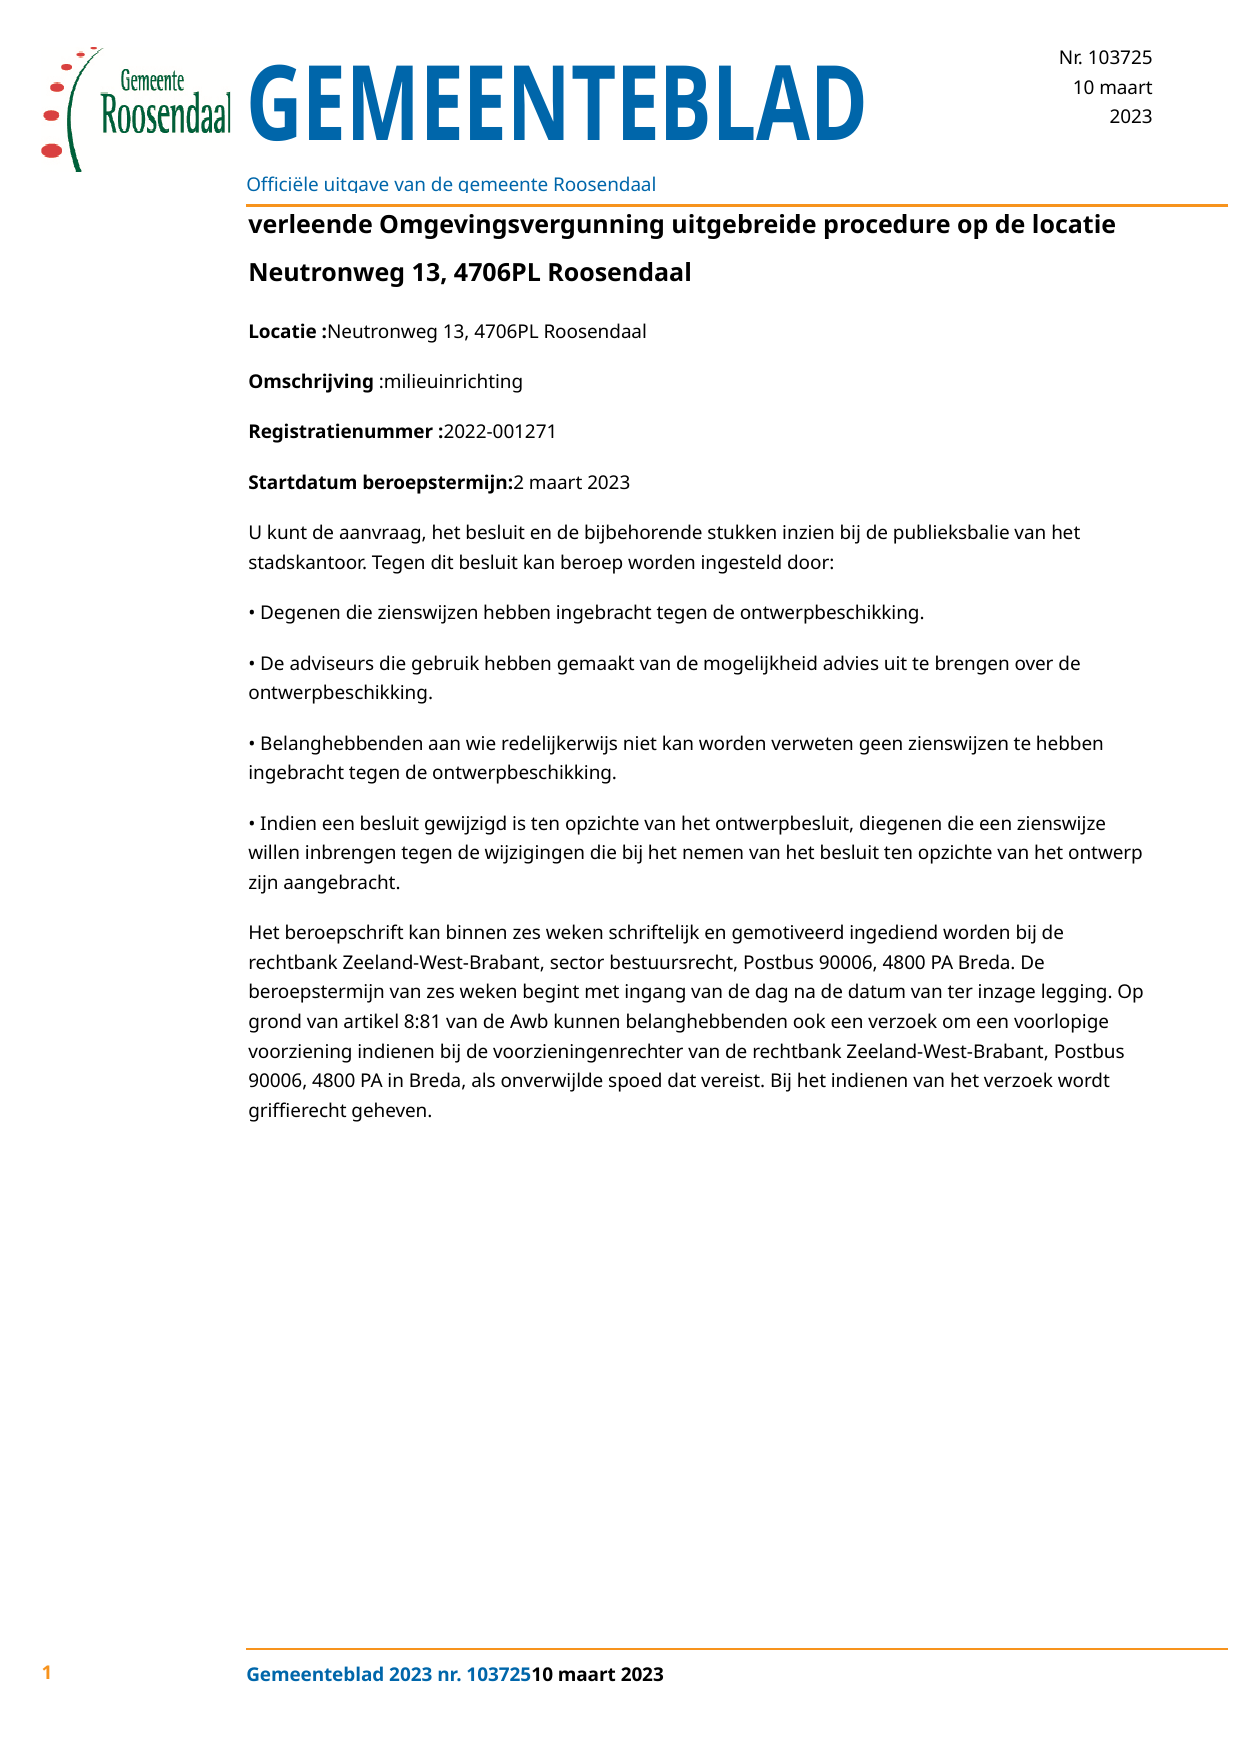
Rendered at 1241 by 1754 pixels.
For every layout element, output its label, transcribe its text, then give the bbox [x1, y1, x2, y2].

text Startdatum beroepstermijn:2 maart 2023 [248, 469, 1152, 495]
text verleende Omgevingsvergunning uitgebreide procedure op de locatie Neutronweg 13, 4706PL Roosendaal [248, 207, 1152, 288]
text Het beroepschrift kan binnen zes weken schriftelijk en gemotiveerd ingediend worden bij de rechtbank Zeeland-West-Brabant, sector bestuursrecht, Postbus 90006, 4800 PA Breda. De beroepstermijn van zes weken begint met ingang van de dag na de datum van ter inzage legging. Op grond van artikel 8:81 van de Awb kunnen belanghebbenden ook een verzoek om een voorlopige voorziening indienen bij de voorzieningenrechter van de rechtbank Zeeland-West-Brabant, Postbus 90006, 4800 PA in Breda, als onverwijlde spoed dat vereist. Bij het indienen van het verzoek wordt griffierecht geheven. [248, 919, 1152, 1123]
text • Indien een besluit gewijzigd is ten opzichte van het ontwerpbesluit, diegenen die een zienswijze willen inbrengen tegen de wijzigingen die bij het nemen van het besluit ten opzichte van het ontwerp zijn aangebracht. [248, 810, 1152, 895]
text U kunt de aanvraag, het besluit en de bijbehorende stukken inzien bij de publieksbalie van het stadskantoor. Tegen dit besluit kan beroep worden ingesteld door: [248, 519, 1152, 575]
text • Degenen die zienswijzen hebben ingebracht tegen de ontwerpbeschikking. [248, 599, 1152, 625]
text Omschrijving :milieuinrichting [248, 368, 1152, 394]
text • Belanghebbenden aan wie redelijkerwijs niet kan worden verweten geen zienswijzen te hebben ingebracht tegen de ontwerpbeschikking. [248, 730, 1152, 785]
text • De adviseurs die gebruik hebben gemaakt van de mogelijkheid advies uit te brengen over de ontwerpbeschikking. [248, 650, 1152, 705]
text Locatie :Neutronweg 13, 4706PL Roosendaal [248, 318, 1152, 344]
text Registratienummer :2022-001271 [248, 419, 1152, 444]
picture [41, 47, 231, 172]
